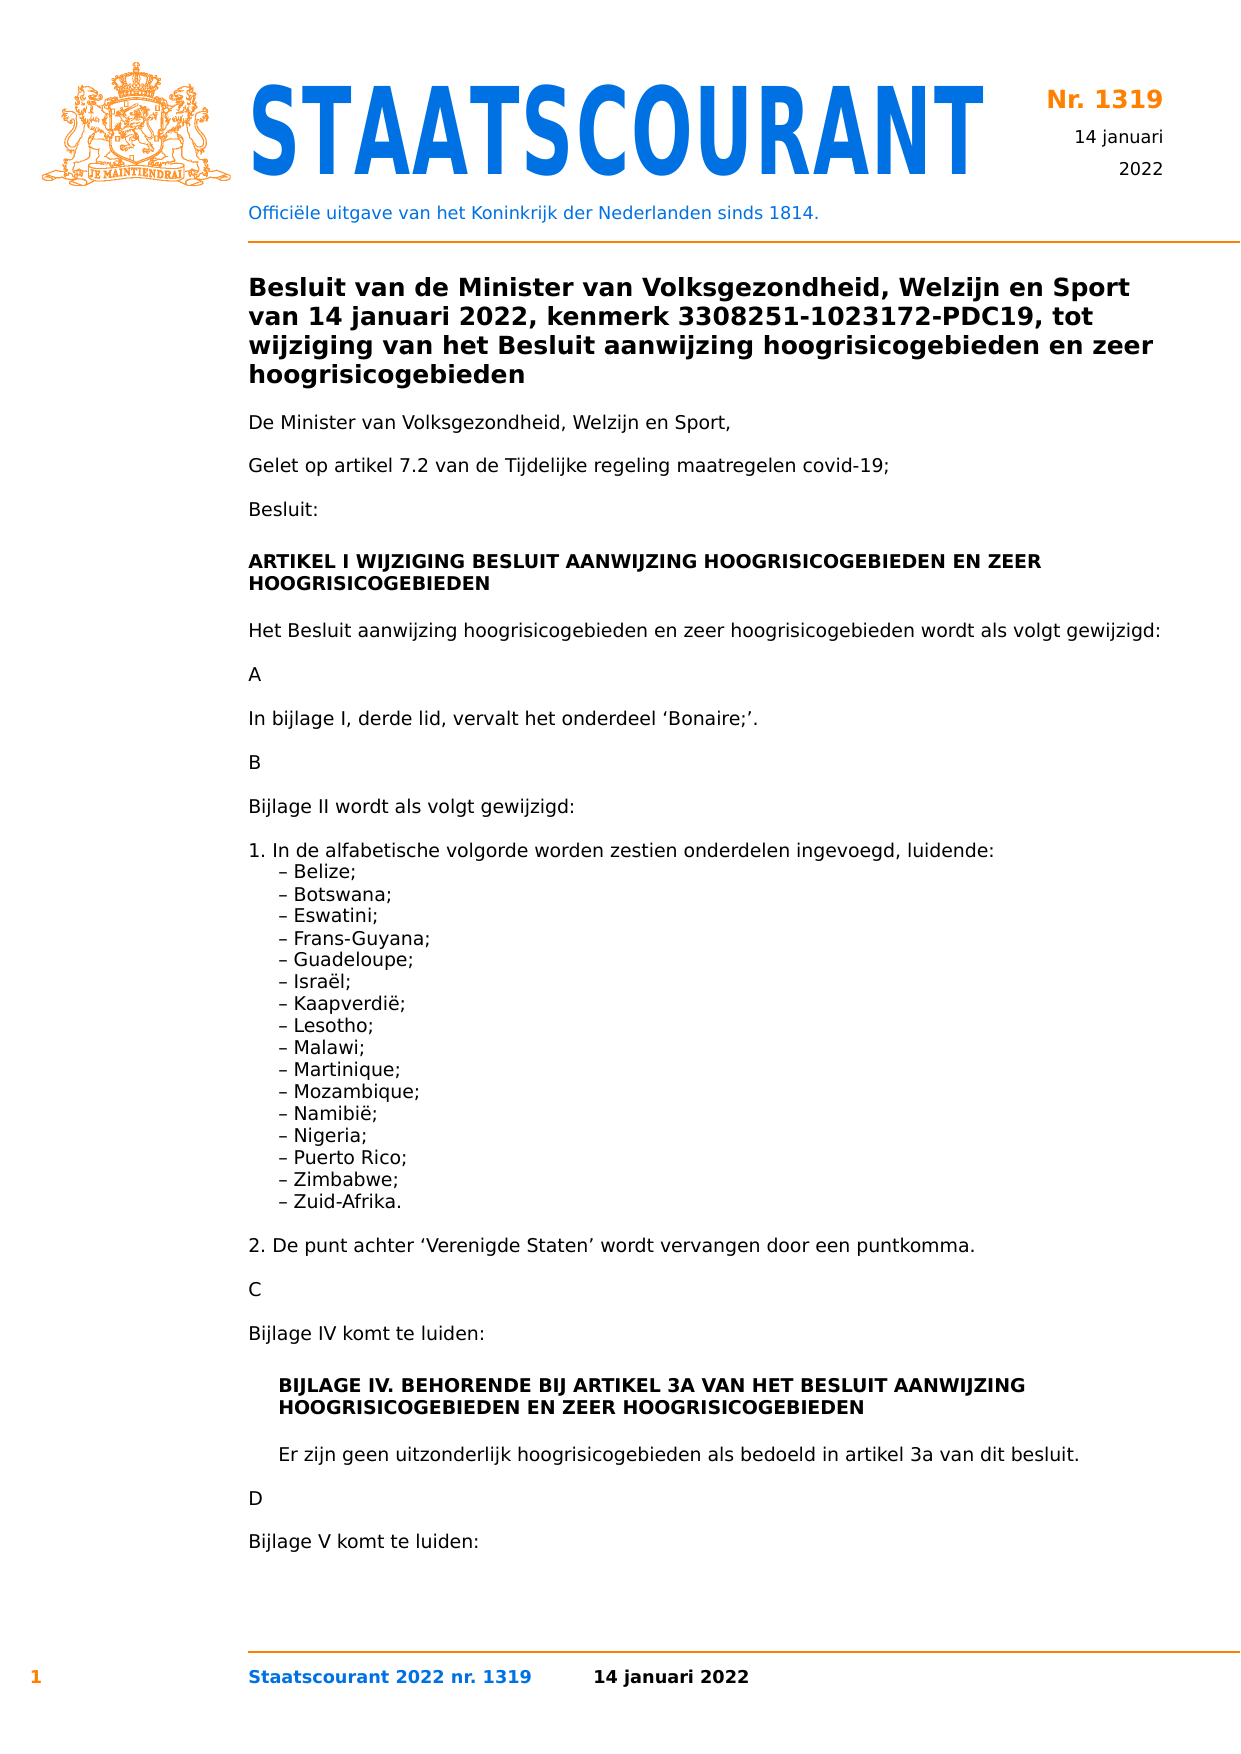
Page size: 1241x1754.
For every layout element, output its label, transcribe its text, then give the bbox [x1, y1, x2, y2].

text Bijlage V komt te luiden: [248, 1531, 1163, 1553]
subtitle BIJLAGE IV. BEHORENDE BIJ ARTIKEL 3A VAN HET BESLUIT AANWIJZING HOOGRISICOGEBIEDEN EN ZEER HOOGRISICOGEBIEDEN [278, 1375, 1163, 1419]
text – Frans-Guyana; [278, 927, 1163, 949]
text – Kaapverdië; [278, 993, 1163, 1015]
table_header STAATSCOURANT [248, 62, 998, 203]
text 1. In de alfabetische volgorde worden zestien onderdelen ingevoegd, luidende: [248, 839, 1163, 861]
text B [248, 752, 1163, 774]
text Er zijn geen uitzonderlijk hoogrisicogebieden als bedoeld in artikel 3a van dit besluit. [278, 1444, 1163, 1466]
text Bijlage II wordt als volgt gewijzigd: [248, 796, 1163, 818]
subtitle ARTIKEL I WIJZIGING BESLUIT AANWIJZING HOOGRISICOGEBIEDEN EN ZEER HOOGRISICOGEBIEDEN [248, 551, 1163, 595]
text – Malawi; [278, 1037, 1163, 1059]
text – Mozambique; [278, 1081, 1163, 1103]
text – Guadeloupe; [278, 949, 1163, 971]
text – Namibië; [278, 1103, 1163, 1125]
table_cell 2022 [998, 153, 1240, 203]
subtitle Besluit van de Minister van Volksgezondheid, Welzijn en Sport van 14 januari 2022, kenmerk 3308251-1023172-PDC19, tot wijziging van het Besluit aanwijzing hoogrisicogebieden en zeer hoogrisicogebieden [248, 273, 1163, 390]
text – Lesotho; [278, 1015, 1163, 1037]
text C [248, 1279, 1163, 1301]
text – Eswatini; [278, 905, 1163, 927]
text – Zimbabwe; [278, 1169, 1163, 1191]
text D [248, 1487, 1163, 1509]
text Bijlage IV komt te luiden: [248, 1323, 1163, 1345]
table_cell Officiële uitgave van het Koninkrijk der Nederlanden sinds 1814. [248, 203, 1240, 241]
table_cell 14 januari [998, 121, 1240, 153]
text 2. De punt achter ‘Verenigde Staten’ wordt vervangen door een puntkomma. [248, 1235, 1163, 1257]
text – Nigeria; [278, 1125, 1163, 1147]
text – Zuid-Afrika. [278, 1191, 1163, 1213]
text – Botswana; [278, 883, 1163, 905]
text Gelet op artikel 7.2 van de Tijdelijke regeling maatregelen covid-19; [248, 455, 1163, 477]
text – Puerto Rico; [278, 1147, 1163, 1169]
text – Martinique; [278, 1059, 1163, 1081]
picture [41, 62, 231, 186]
text De Minister van Volksgezondheid, Welzijn en Sport, [248, 412, 1163, 433]
text Het Besluit aanwijzing hoogrisicogebieden en zeer hoogrisicogebieden wordt als volgt gewijzigd: [248, 620, 1163, 642]
text – Israël; [278, 971, 1163, 993]
table_header [25, 62, 248, 241]
text A [248, 664, 1163, 686]
table_header Nr. 1319 [998, 62, 1240, 121]
text – Belize; [278, 861, 1163, 883]
text Besluit: [248, 499, 1163, 521]
text In bijlage I, derde lid, vervalt het onderdeel ‘Bonaire;’. [248, 708, 1163, 730]
